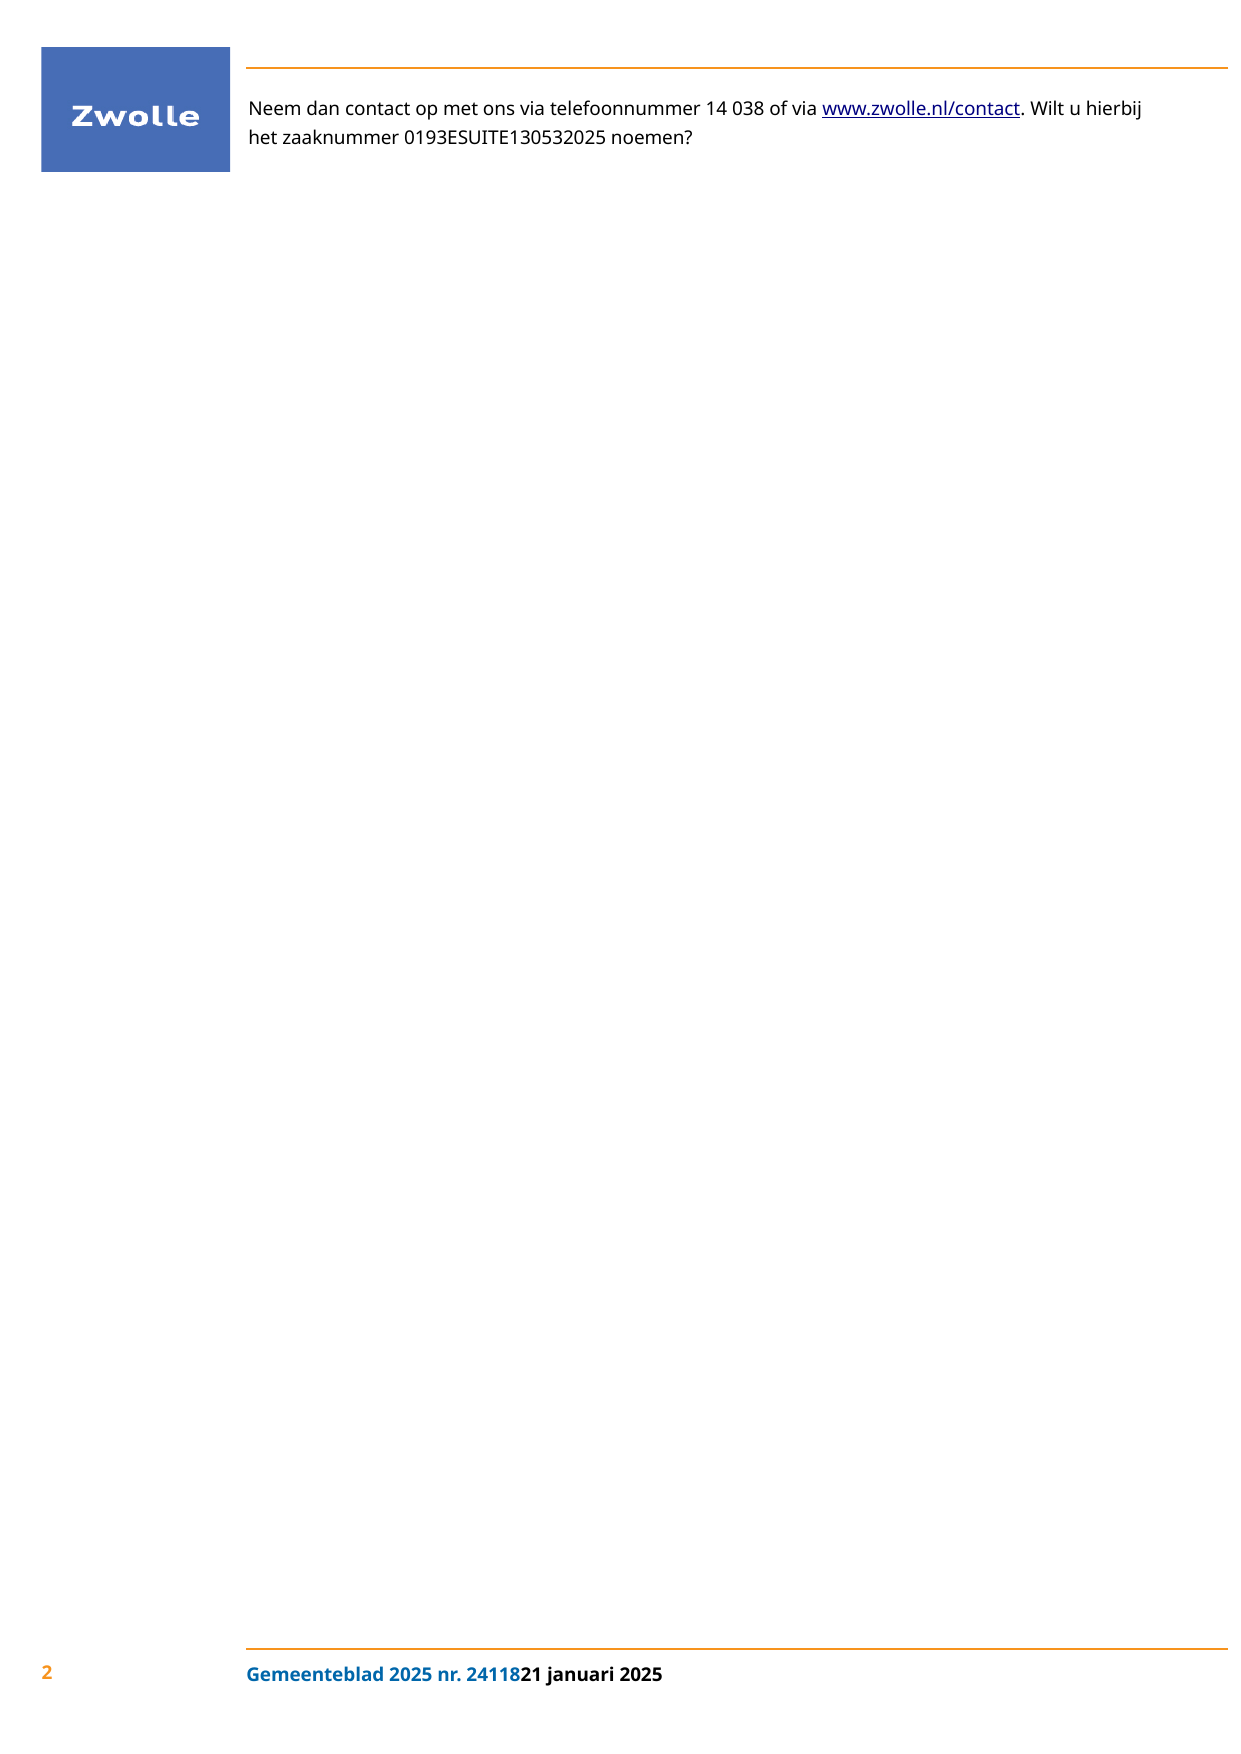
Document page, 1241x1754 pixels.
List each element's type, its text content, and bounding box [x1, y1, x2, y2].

text Neem dan contact op met ons via telefoonnummer 14 038 of via www.zwolle.nl/contact. Wilt u hierbij het zaaknummer 0193ESUITE130532025 noemen? [248, 95, 1152, 150]
picture [41, 47, 231, 172]
